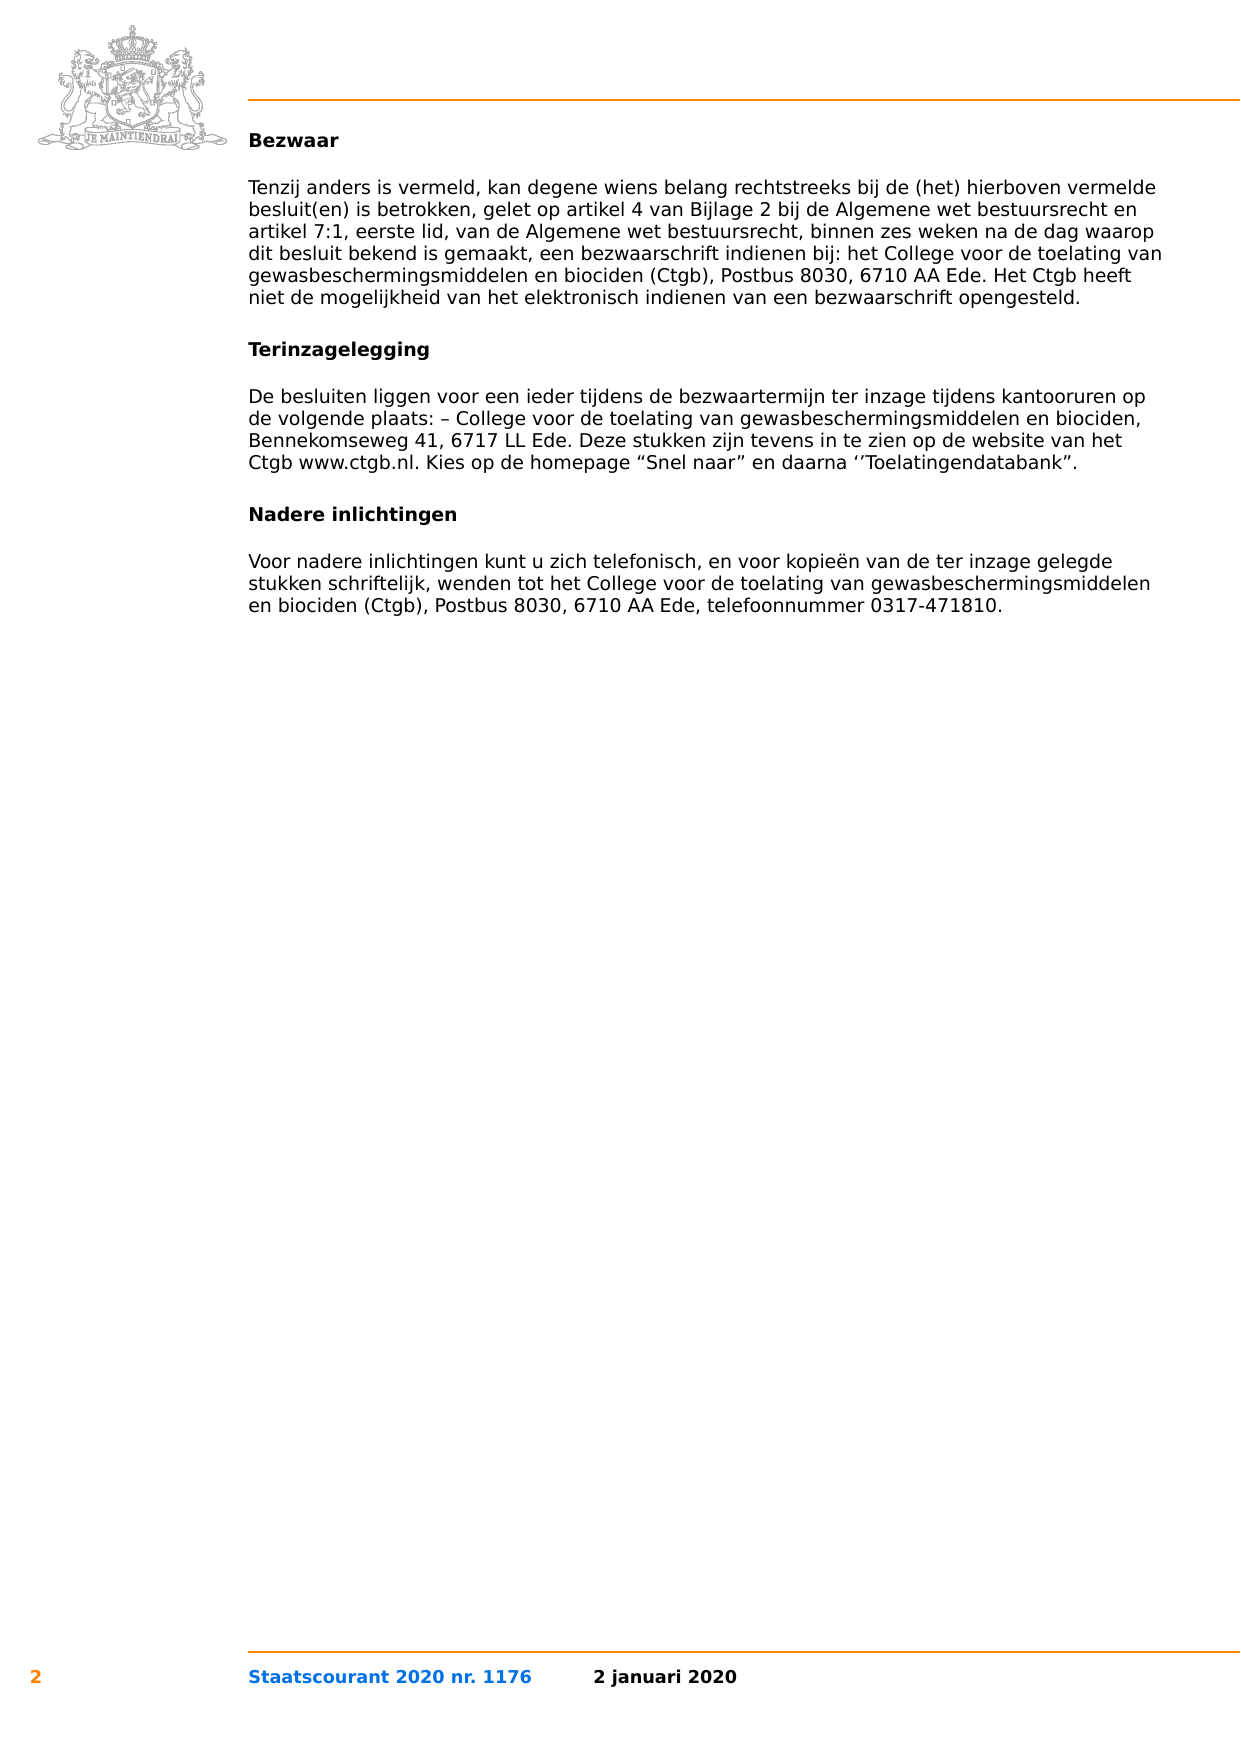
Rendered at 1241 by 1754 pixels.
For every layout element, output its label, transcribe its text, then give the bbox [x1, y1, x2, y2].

text Tenzij anders is vermeld, kan degene wiens belang rechtstreeks bij de (het) hierboven vermelde besluit(en) is betrokken, gelet op artikel 4 van Bijlage 2 bij de Algemene wet bestuursrecht en artikel 7:1, eerste lid, van de Algemene wet bestuursrecht, binnen zes weken na de dag waarop dit besluit bekend is gemaakt, een bezwaarschrift indienen bij: het College voor de toelating van gewasbeschermingsmiddelen en biociden (Ctgb), Postbus 8030, 6710 AA Ede. Het Ctgb heeft niet de mogelijkheid van het elektronisch indienen van een bezwaarschrift opengesteld. [248, 177, 1163, 309]
subtitle Bezwaar [248, 130, 1163, 152]
picture [38, 25, 227, 150]
text Voor nadere inlichtingen kunt u zich telefonisch, en voor kopieën van de ter inzage gelegde stukken schriftelijk, wenden tot het College voor de toelating van gewasbeschermingsmiddelen en biociden (Ctgb), Postbus 8030, 6710 AA Ede, telefoonnummer 0317-471810. [248, 551, 1163, 617]
text De besluiten liggen voor een ieder tijdens de bezwaartermijn ter inzage tijdens kantooruren op de volgende plaats: – College voor de toelating van gewasbeschermingsmiddelen en biociden, Bennekomseweg 41, 6717 LL Ede. Deze stukken zijn tevens in te zien op de website van het Ctgb www.ctgb.nl. Kies op de homepage “Snel naar” en daarna ‘’Toelatingendatabank”. [248, 386, 1163, 474]
subtitle Terinzagelegging [248, 339, 1163, 361]
subtitle Nadere inlichtingen [248, 504, 1163, 526]
